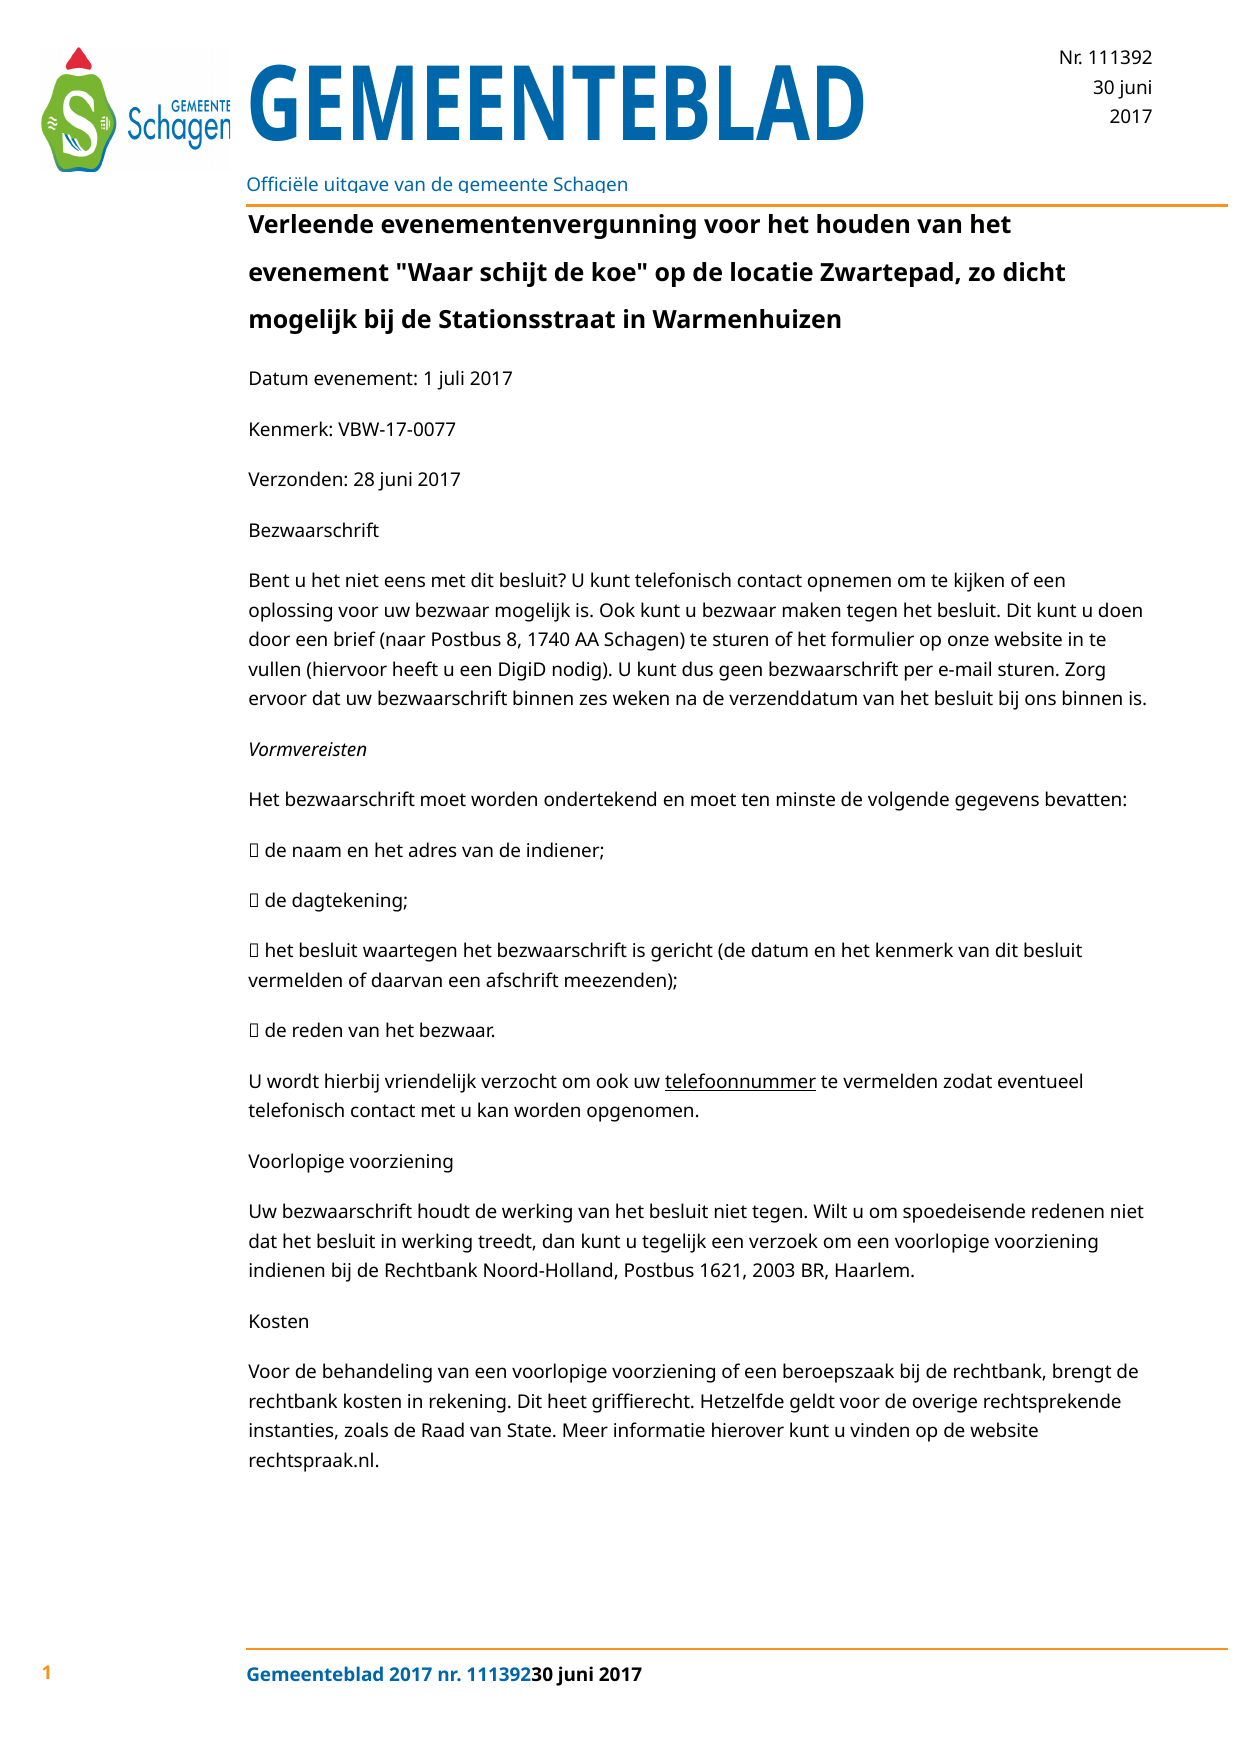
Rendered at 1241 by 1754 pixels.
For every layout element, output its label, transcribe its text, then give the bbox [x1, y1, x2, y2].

text Het bezwaarschrift moet worden ondertekend en moet ten minste de volgende gegevens bevatten: [248, 786, 1152, 812]
text Kenmerk: VBW-17-0077 [248, 416, 1152, 442]
text Kosten [248, 1308, 1152, 1334]
text Vormvereisten [248, 736, 1152, 762]
text  de naam en het adres van de indiener; [248, 837, 1152, 862]
picture [41, 47, 231, 172]
text Voor de behandeling van een voorlopige voorziening of een beroepszaak bij de rechtbank, brengt de rechtbank kosten in rekening. Dit heet griffierecht. Hetzelfde geldt voor de overige rechtsprekende instanties, zoals de Raad van State. Meer informatie hierover kunt u vinden op de website rechtspraak.nl. [248, 1358, 1152, 1473]
text  de dagtekening; [248, 887, 1152, 913]
text  het besluit waartegen het bezwaarschrift is gericht (de datum en het kenmerk van dit besluit vermelden of daarvan een afschrift meezenden); [248, 938, 1152, 993]
text Bent u het niet eens met dit besluit? U kunt telefonisch contact opnemen om te kijken of een oplossing voor uw bezwaar mogelijk is. Ook kunt u bezwaar maken tegen het besluit. Dit kunt u doen door een brief (naar Postbus 8, 1740 AA Schagen) te sturen of het formulier op onze website in te vullen (hiervoor heeft u een DigiD nodig). U kunt dus geen bezwaarschrift per e-mail sturen. Zorg ervoor dat uw bezwaarschrift binnen zes weken na de verzenddatum van het besluit bij ons binnen is. [248, 567, 1152, 711]
text Verzonden: 28 juni 2017 [248, 466, 1152, 492]
text Datum evenement: 1 juli 2017 [248, 366, 1152, 391]
text Verleende evenementenvergunning voor het houden van het evenement "Waar schijt de koe" op de locatie Zwartepad, zo dicht mogelijk bij de Stationsstraat in Warmenhuizen [248, 207, 1152, 336]
text Bezwaarschrift [248, 517, 1152, 542]
text U wordt hierbij vriendelijk verzocht om ook uw telefoonnummer te vermelden zodat eventueel telefonisch contact met u kan worden opgenomen. [248, 1068, 1152, 1123]
text Voorlopige voorziening [248, 1148, 1152, 1174]
text Uw bezwaarschrift houdt de werking van het besluit niet tegen. Wilt u om spoedeisende redenen niet dat het besluit in werking treedt, dan kunt u tegelijk een verzoek om een voorlopige voorziening indienen bij de Rechtbank Noord-Holland, Postbus 1621, 2003 BR, Haarlem. [248, 1198, 1152, 1283]
text  de reden van het bezwaar. [248, 1018, 1152, 1043]
